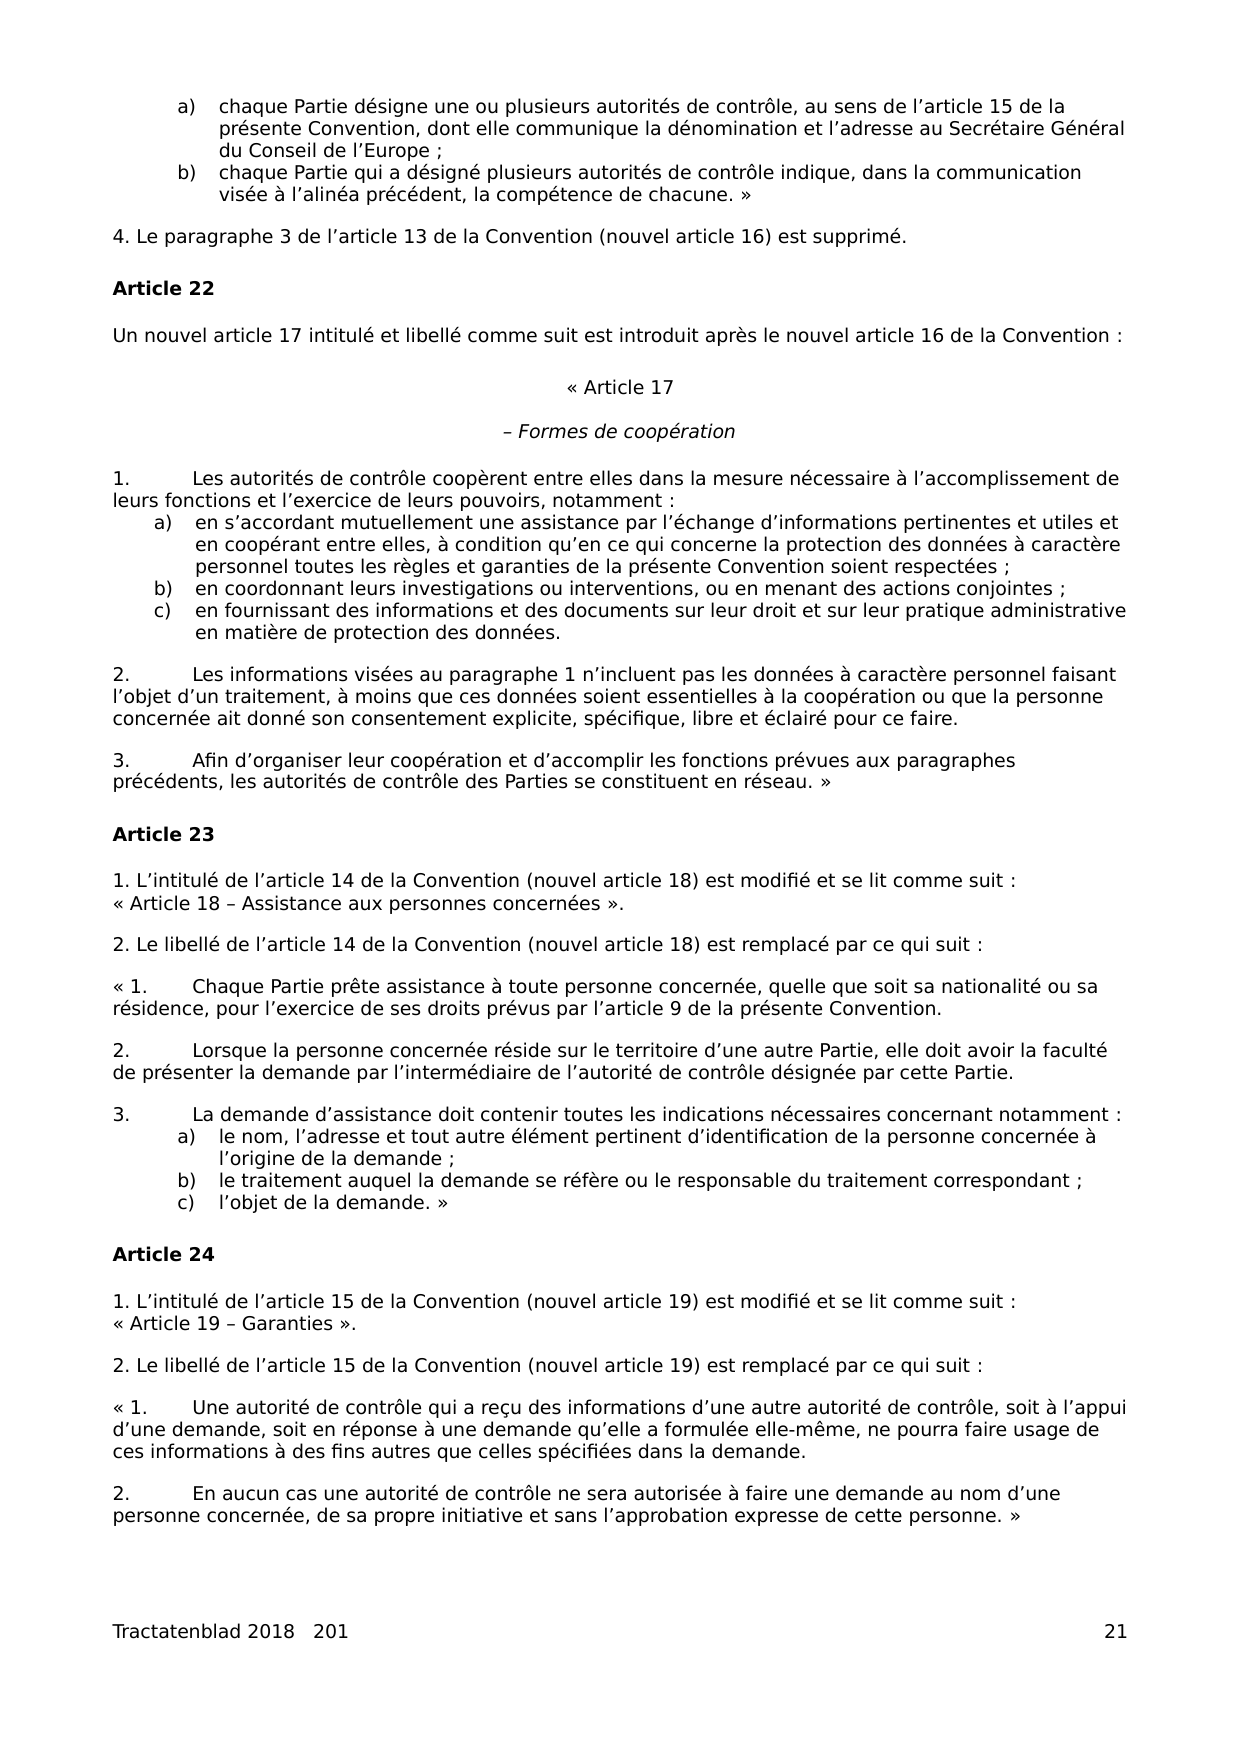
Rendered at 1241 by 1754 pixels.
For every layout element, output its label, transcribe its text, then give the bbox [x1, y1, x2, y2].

text 3. La demande d’assistance doit contenir toutes les indications nécessaires concernant notamment : [112, 1104, 1128, 1126]
text 3. Afin d’organiser leur coopération et d’accomplir les fonctions prévues aux paragraphes précédents, les autorités de contrôle des Parties se constituent en réseau. » [112, 749, 1128, 793]
text 2. Le libellé de l’article 14 de la Convention (nouvel article 18) est remplacé par ce qui suit : [112, 934, 1128, 956]
text b) en coordonnant leurs investigations ou interventions, ou en menant des actions conjointes ; [153, 578, 1128, 599]
text c) en fournissant des informations et des documents sur leur droit et sur leur pratique administrative en matière de protection des données. [153, 599, 1128, 643]
text a) chaque Partie désigne une ou plusieurs autorités de contrôle, au sens de l’article 15 de la présente Convention, dont elle communique la dénomination et l’adresse au Secrétaire Général du Conseil de l’Europe ; [177, 96, 1128, 162]
text 2. Le libellé de l’article 15 de la Convention (nouvel article 19) est remplacé par ce qui suit : [112, 1355, 1128, 1377]
text a) en s’accordant mutuellement une assistance par l’échange d’informations pertinentes et utiles et en coopérant entre elles, à condition qu’en ce qui concerne la protection des données à caractère personnel toutes les règles et garanties de la présente Convention soient respectées ; [153, 512, 1128, 578]
text 1. L’intitulé de l’article 15 de la Convention (nouvel article 19) est modifié et se lit comme suit : [112, 1291, 1128, 1313]
text 1. L’intitulé de l’article 14 de la Convention (nouvel article 18) est modifié et se lit comme suit : [112, 870, 1128, 892]
subtitle Article 23 [112, 823, 1128, 845]
subtitle Article 24 [112, 1244, 1128, 1266]
text Un nouvel article 17 intitulé et libellé comme suit est introduit après le nouvel article 16 de la Convention : [112, 325, 1128, 347]
text b) le traitement auquel la demande se réfère ou le responsable du traitement correspondant ; [177, 1170, 1128, 1192]
text b) chaque Partie qui a désigné plusieurs autorités de contrôle indique, dans la communication visée à l’alinéa précédent, la compétence de chacune. » [177, 162, 1128, 206]
text 1. Les autorités de contrôle coopèrent entre elles dans la mesure nécessaire à l’accomplissement de leurs fonctions et l’exercice de leurs pouvoirs, notamment : [112, 468, 1128, 512]
text c) l’objet de la demande. » [177, 1192, 1128, 1214]
text « Article 19 – Garanties ». [112, 1313, 1128, 1335]
text « 1. Une autorité de contrôle qui a reçu des informations d’une autre autorité de contrôle, soit à l’appui d’une demande, soit en réponse à une demande qu’elle a formulée elle-même, ne pourra faire usage de ces informations à des fins autres que celles spécifiées dans la demande. [112, 1397, 1128, 1463]
text 2. Les informations visées au paragraphe 1 n’incluent pas les données à caractère personnel faisant l’objet d’un traitement, à moins que ces données soient essentielles à la coopération ou que la personne concernée ait donné son consentement explicite, spécifique, libre et éclairé pour ce faire. [112, 663, 1128, 729]
subtitle « Article 17 – Formes de coopération [112, 377, 1128, 443]
text « Article 18 – Assistance aux personnes concernées ». [112, 892, 1128, 914]
text 4. Le paragraphe 3 de l’article 13 de la Convention (nouvel article 16) est supprimé. [112, 226, 1128, 248]
text « 1. Chaque Partie prête assistance à toute personne concernée, quelle que soit sa nationalité ou sa résidence, pour l’exercice de ses droits prévus par l’article 9 de la présente Convention. [112, 976, 1128, 1020]
text 2. En aucun cas une autorité de contrôle ne sera autorisée à faire une demande au nom d’une personne concernée, de sa propre initiative et sans l’approbation expresse de cette personne. » [112, 1483, 1128, 1527]
text a) le nom, l’adresse et tout autre élément pertinent d’identification de la personne concernée à l’origine de la demande ; [177, 1126, 1128, 1170]
subtitle Article 22 [112, 278, 1128, 300]
text 2. Lorsque la personne concernée réside sur le territoire d’une autre Partie, elle doit avoir la faculté de présenter la demande par l’intermédiaire de l’autorité de contrôle désignée par cette Partie. [112, 1040, 1128, 1084]
